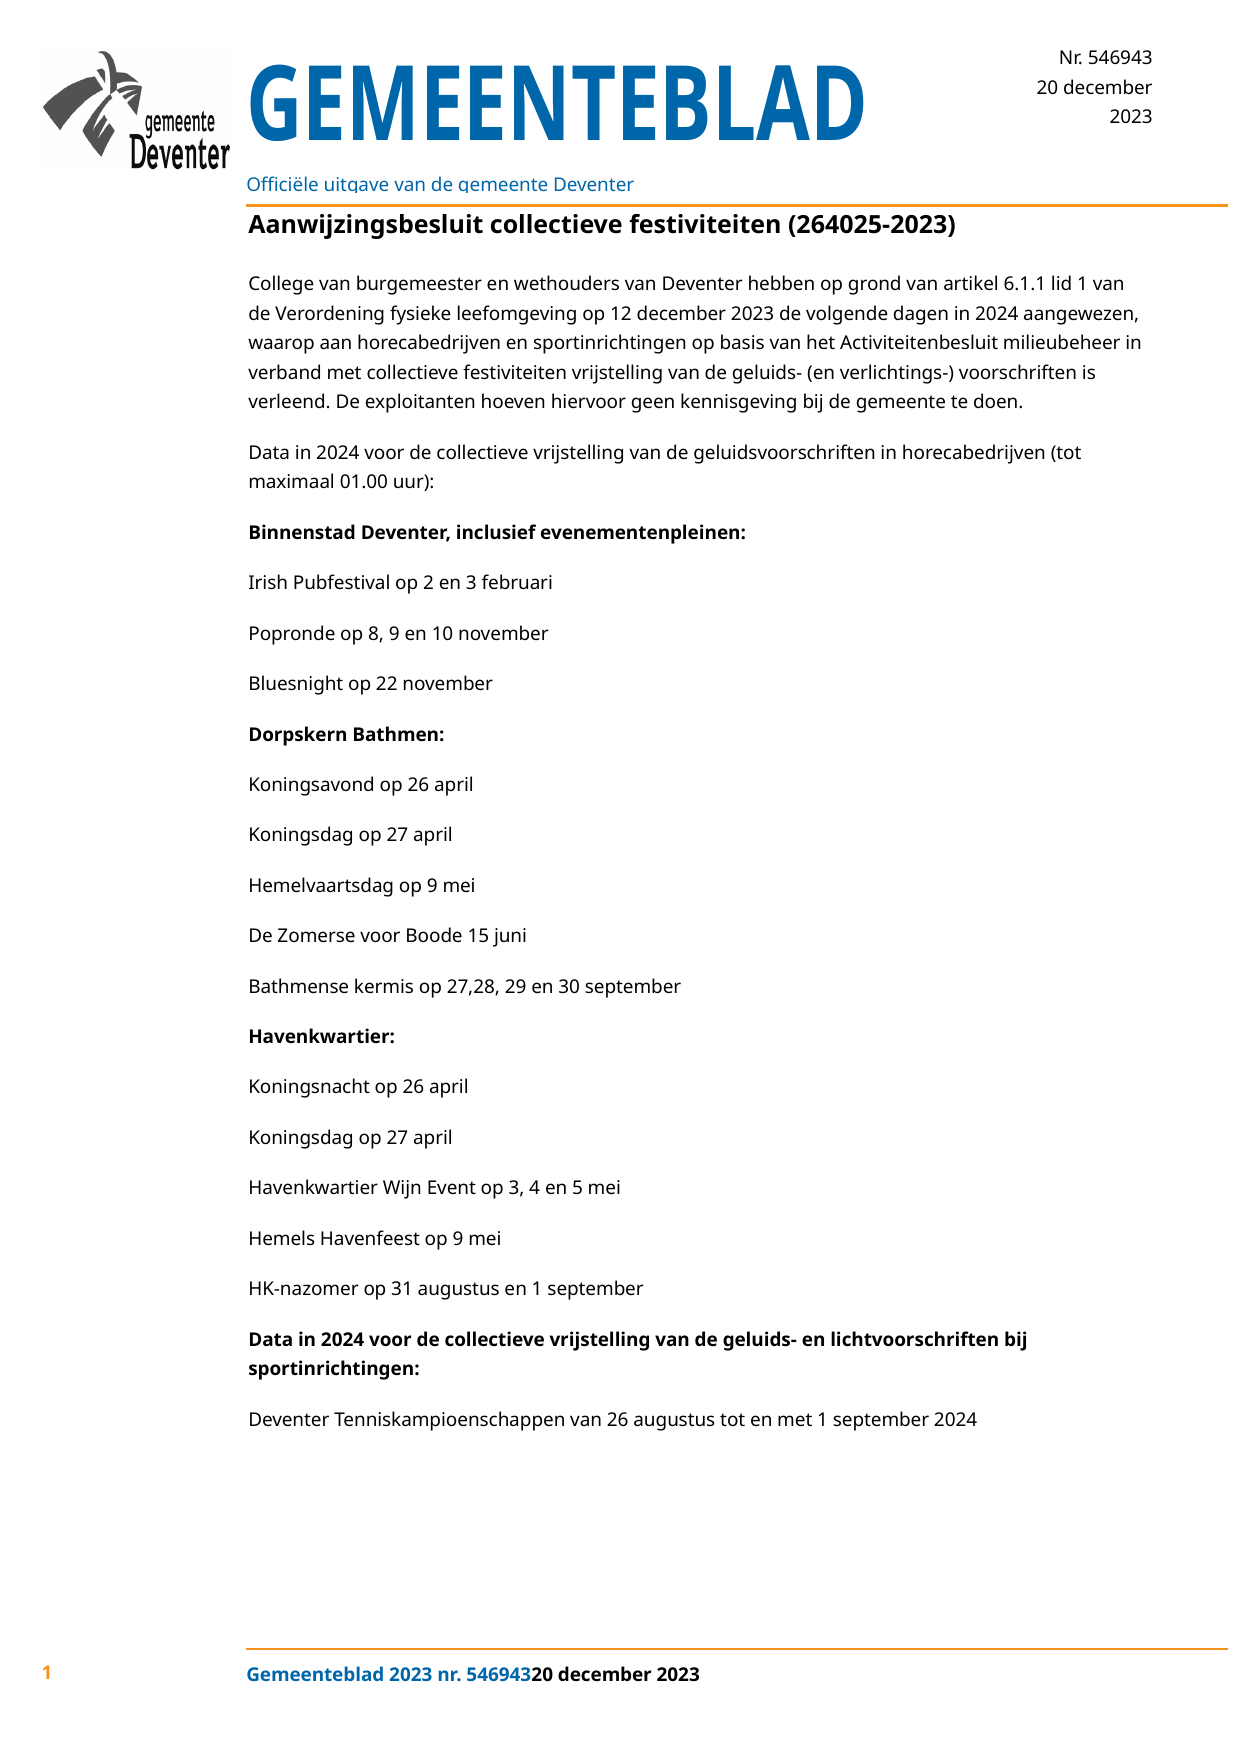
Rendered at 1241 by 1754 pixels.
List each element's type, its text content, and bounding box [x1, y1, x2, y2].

text De Zomerse voor Boode 15 juni [248, 922, 1152, 948]
text Hemels Havenfeest op 9 mei [248, 1225, 1152, 1251]
text Koningsavond op 26 april [248, 771, 1152, 797]
text Koningsdag op 27 april [248, 822, 1152, 847]
text Koningsnacht op 26 april [248, 1074, 1152, 1099]
text Havenkwartier Wijn Event op 3, 4 en 5 mei [248, 1174, 1152, 1200]
text Aanwijzingsbesluit collectieve festiviteiten (264025-2023) [248, 207, 1152, 241]
text Deventer Tenniskampioenschappen van 26 augustus tot en met 1 september 2024 [248, 1406, 1152, 1431]
picture [41, 47, 231, 172]
text Hemelvaartsdag op 9 mei [248, 872, 1152, 898]
text Data in 2024 voor de collectieve vrijstelling van de geluidsvoorschriften in horecabedrijven (tot maximaal 01.00 uur): [248, 439, 1152, 494]
text Popronde op 8, 9 en 10 november [248, 620, 1152, 646]
text Binnenstad Deventer, inclusief evenementenpleinen: [248, 519, 1152, 545]
text Koningsdag op 27 april [248, 1124, 1152, 1150]
text Bluesnight op 22 november [248, 670, 1152, 696]
text Data in 2024 voor de collectieve vrijstelling van de geluids- en lichtvoorschriften bij sportinrichtingen: [248, 1326, 1152, 1381]
text HK-nazomer op 31 augustus en 1 september [248, 1275, 1152, 1301]
text Havenkwartier: [248, 1023, 1152, 1049]
text Bathmense kermis op 27,28, 29 en 30 september [248, 973, 1152, 998]
text Irish Pubfestival op 2 en 3 februari [248, 569, 1152, 595]
text College van burgemeester en wethouders van Deventer hebben op grond van artikel 6.1.1 lid 1 van de Verordening fysieke leefomgeving op 12 december 2023 de volgende dagen in 2024 aangewezen, waarop aan horecabedrijven en sportinrichtingen op basis van het Activiteitenbesluit milieubeheer in verband met collectieve festiviteiten vrijstelling van de geluids- (en verlichtings-) voorschriften is verleend. De exploitanten hoeven hiervoor geen kennisgeving bij de gemeente te doen. [248, 270, 1152, 414]
text Dorpskern Bathmen: [248, 721, 1152, 746]
